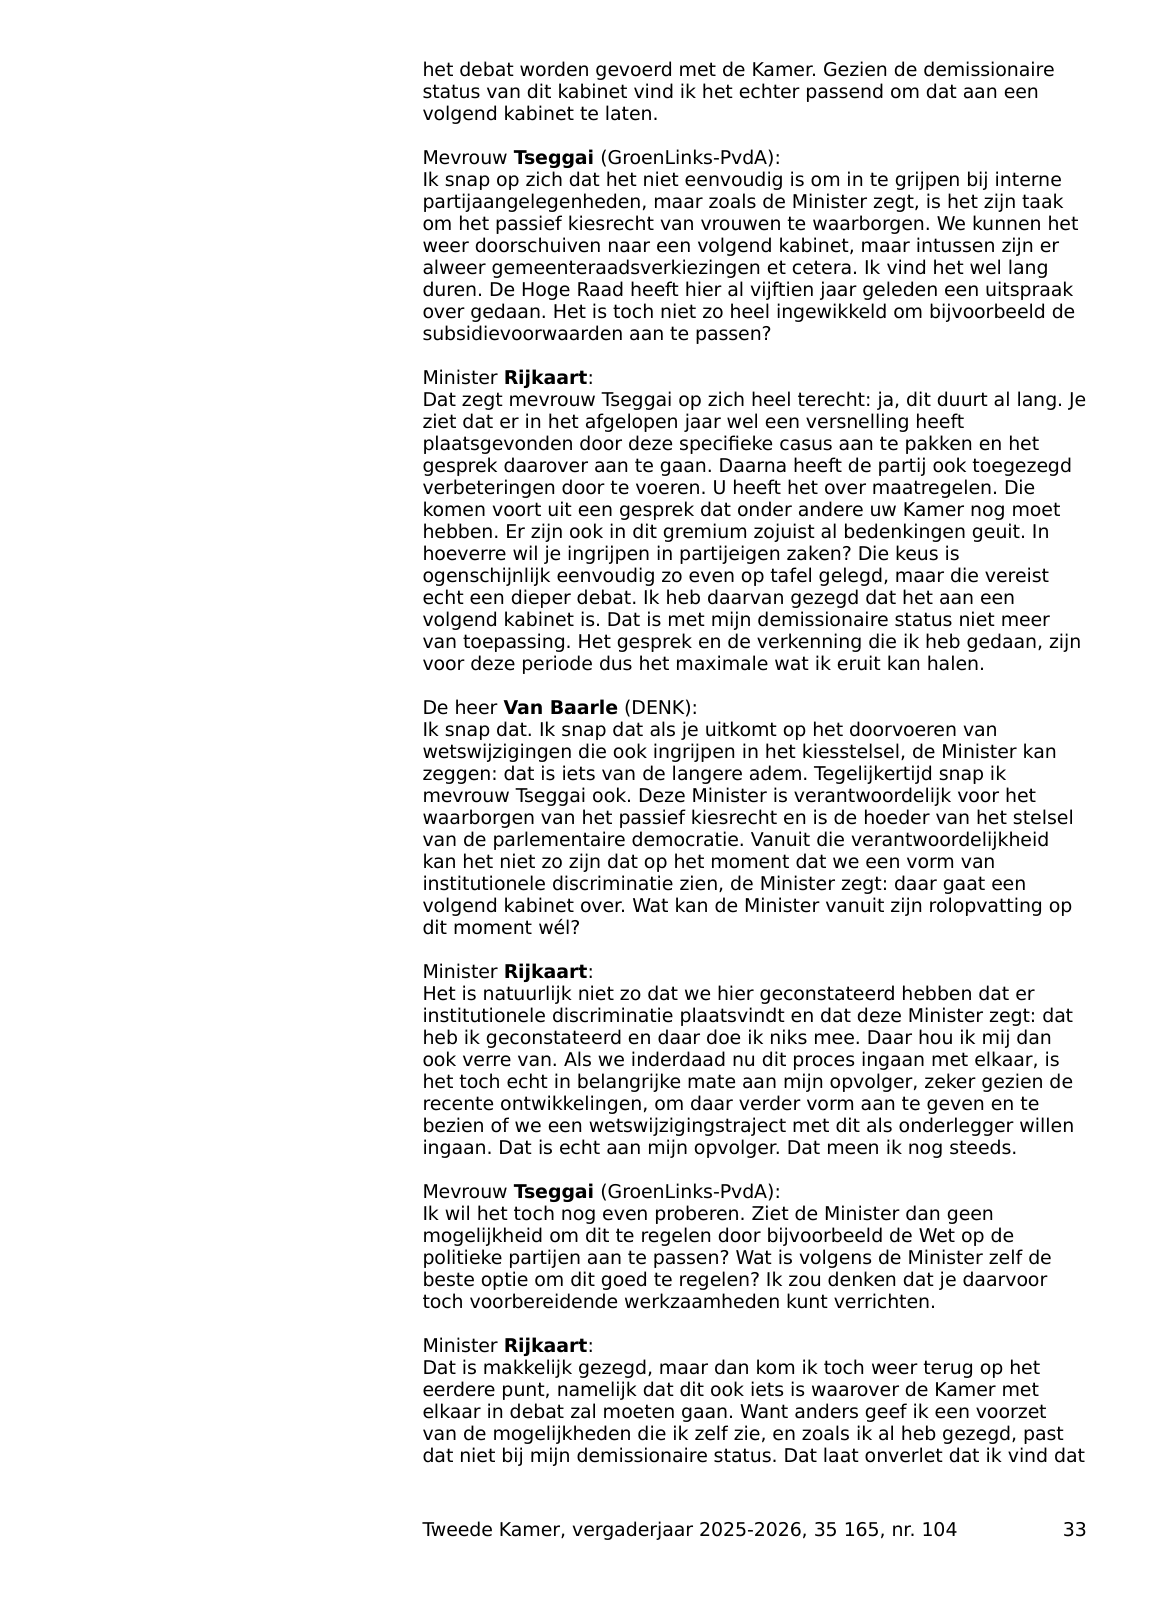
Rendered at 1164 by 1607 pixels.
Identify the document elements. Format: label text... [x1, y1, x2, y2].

text Dat is makkelijk gezegd, maar dan kom ik toch weer terug op het eerdere punt, namelijk dat dit ook iets is waarover de Kamer met elkaar in debat zal moeten gaan. Want anders geef ik een voorzet van de mogelijkheden die ik zelf zie, en zoals ik al heb gezegd, past dat niet bij mijn demissionaire status. Dat laat onverlet dat ik vind dat [422, 1357, 1087, 1467]
text Ik wil het toch nog even proberen. Ziet de Minister dan geen mogelijkheid om dit te regelen door bijvoorbeeld de Wet op de politieke partijen aan te passen? Wat is volgens de Minister zelf de beste optie om dit goed te regelen? Ik zou denken dat je daarvoor toch voorbereidende werkzaamheden kunt verrichten. [422, 1203, 1087, 1313]
text Minister Rijkaart: [422, 1335, 1087, 1357]
text Minister Rijkaart: [422, 961, 1087, 983]
text De heer Van Baarle (DENK): [422, 697, 1087, 719]
text Minister Rijkaart: [422, 367, 1087, 389]
text Mevrouw Tseggai (GroenLinks-PvdA): [422, 1181, 1087, 1203]
text Het is natuurlijk niet zo dat we hier geconstateerd hebben dat er institutionele discriminatie plaatsvindt en dat deze Minister zegt: dat heb ik geconstateerd en daar doe ik niks mee. Daar hou ik mij dan ook verre van. Als we inderdaad nu dit proces ingaan met elkaar, is het toch echt in belangrijke mate aan mijn opvolger, zeker gezien de recente ontwikkelingen, om daar verder vorm aan te geven en te bezien of we een wetswijzigingstraject met dit als onderlegger willen ingaan. Dat is echt aan mijn opvolger. Dat meen ik nog steeds. [422, 983, 1087, 1159]
text het debat worden gevoerd met de Kamer. Gezien de demissionaire status van dit kabinet vind ik het echter passend om dat aan een volgend kabinet te laten. [422, 59, 1087, 125]
text Mevrouw Tseggai (GroenLinks-PvdA): [422, 147, 1087, 169]
text Ik snap op zich dat het niet eenvoudig is om in te grijpen bij interne partijaangelegenheden, maar zoals de Minister zegt, is het zijn taak om het passief kiesrecht van vrouwen te waarborgen. We kunnen het weer doorschuiven naar een volgend kabinet, maar intussen zijn er alweer gemeenteraadsverkiezingen et cetera. Ik vind het wel lang duren. De Hoge Raad heeft hier al vijftien jaar geleden een uitspraak over gedaan. Het is toch niet zo heel ingewikkeld om bijvoorbeeld de subsidievoorwaarden aan te passen? [422, 169, 1087, 345]
text Dat zegt mevrouw Tseggai op zich heel terecht: ja, dit duurt al lang. Je ziet dat er in het afgelopen jaar wel een versnelling heeft plaatsgevonden door deze specifieke casus aan te pakken en het gesprek daarover aan te gaan. Daarna heeft de partij ook toegezegd verbeteringen door te voeren. U heeft het over maatregelen. Die komen voort uit een gesprek dat onder andere uw Kamer nog moet hebben. Er zijn ook in dit gremium zojuist al bedenkingen geuit. In hoeverre wil je ingrijpen in partijeigen zaken? Die keus is ogenschijnlijk eenvoudig zo even op tafel gelegd, maar die vereist echt een dieper debat. Ik heb daarvan gezegd dat het aan een volgend kabinet is. Dat is met mijn demissionaire status niet meer van toepassing. Het gesprek en de verkenning die ik heb gedaan, zijn voor deze periode dus het maximale wat ik eruit kan halen. [422, 389, 1087, 675]
text Ik snap dat. Ik snap dat als je uitkomt op het doorvoeren van wetswijzigingen die ook ingrijpen in het kiesstelsel, de Minister kan zeggen: dat is iets van de langere adem. Tegelijkertijd snap ik mevrouw Tseggai ook. Deze Minister is verantwoordelijk voor het waarborgen van het passief kiesrecht en is de hoeder van het stelsel van de parlementaire democratie. Vanuit die verantwoordelijkheid kan het niet zo zijn dat op het moment dat we een vorm van institutionele discriminatie zien, de Minister zegt: daar gaat een volgend kabinet over. Wat kan de Minister vanuit zijn rolopvatting op dit moment wél? [422, 719, 1087, 939]
